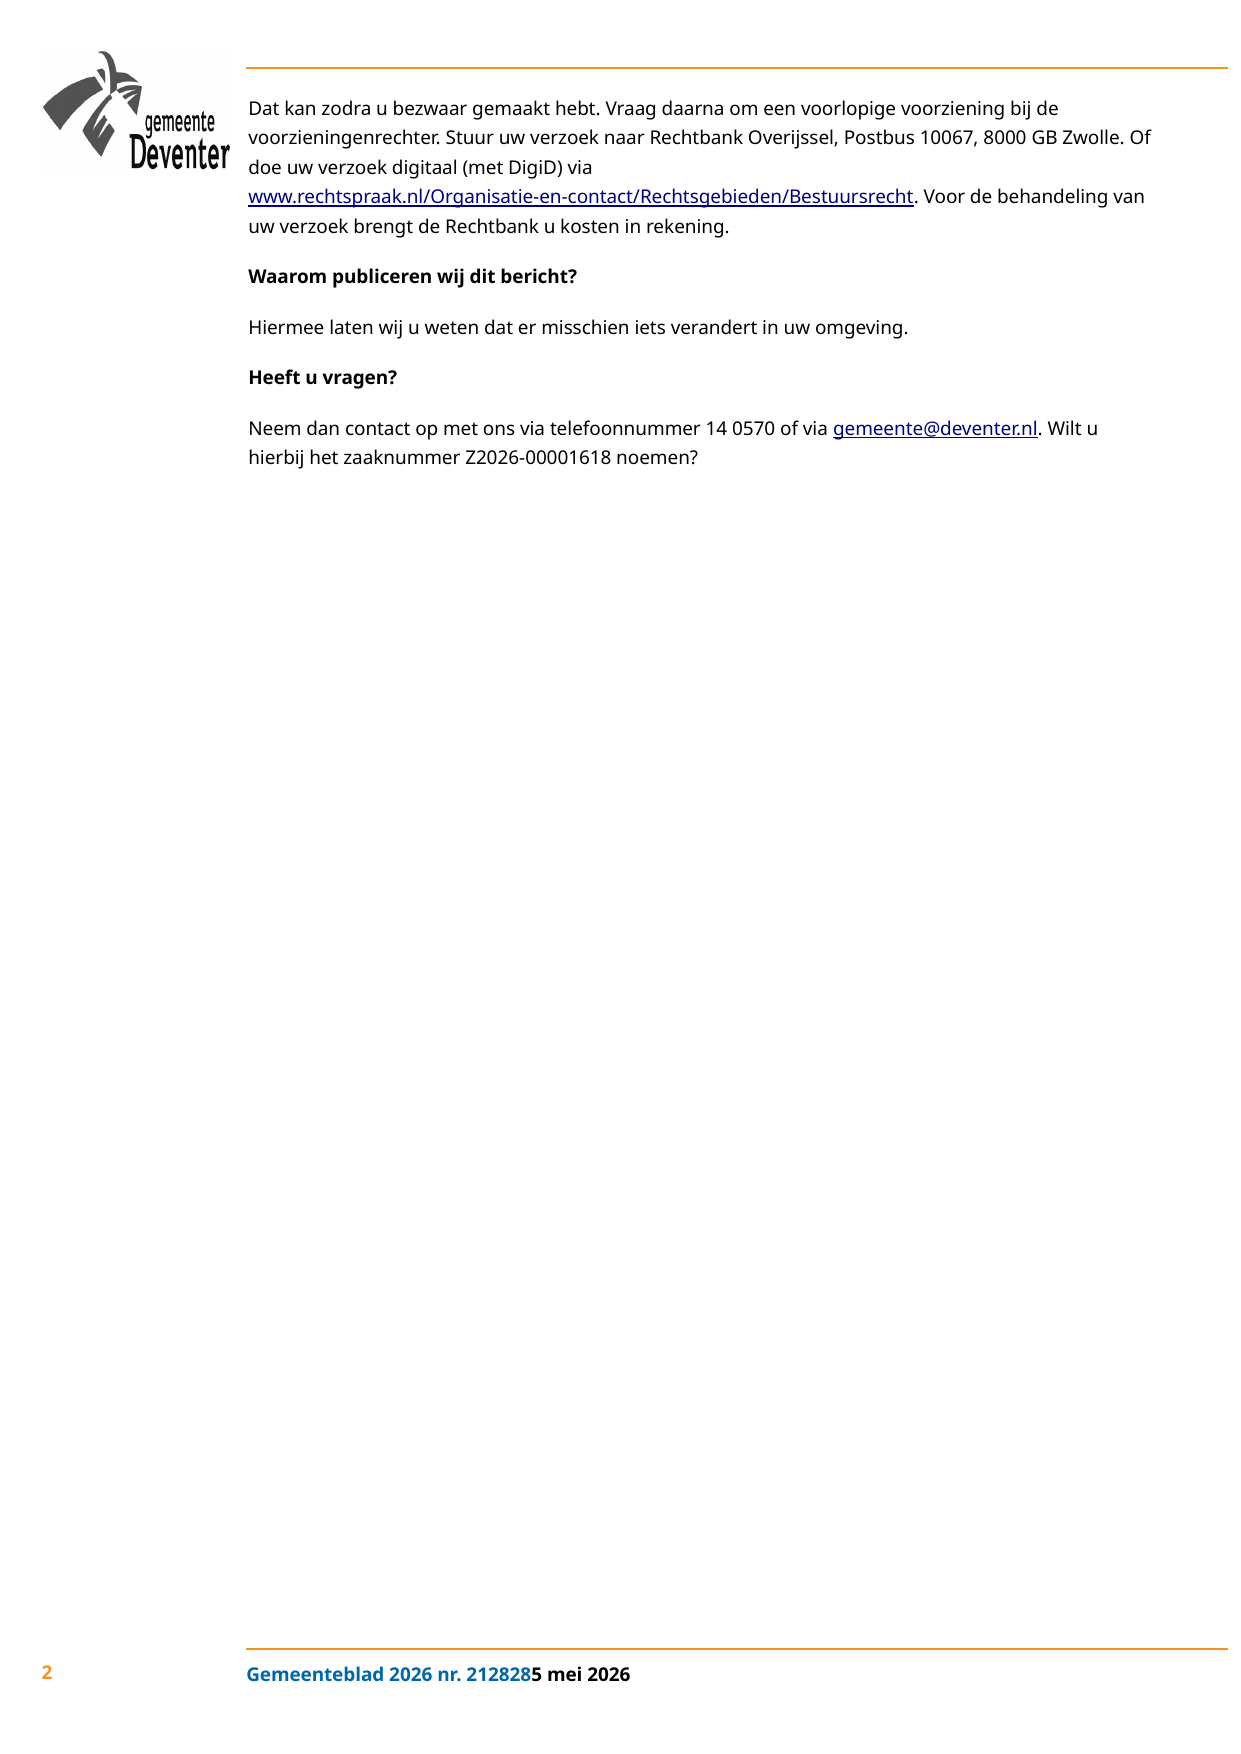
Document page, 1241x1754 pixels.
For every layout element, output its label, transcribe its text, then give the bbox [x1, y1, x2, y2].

text Hiermee laten wij u weten dat er misschien iets verandert in uw omgeving. [248, 314, 1152, 340]
text Dat kan zodra u bezwaar gemaakt hebt. Vraag daarna om een voorlopige voorziening bij de voorzieningenrechter. Stuur uw verzoek naar Rechtbank Overijssel, Postbus 10067, 8000 GB Zwolle. Of doe uw verzoek digitaal (met DigiD) via www.rechtspraak.nl/Organisatie-en-contact/Rechtsgebieden/Bestuursrecht. Voor de behandeling van uw verzoek brengt de Rechtbank u kosten in rekening. [248, 95, 1152, 239]
text Neem dan contact op met ons via telefoonnummer 14 0570 of via gemeente@deventer.nl. Wilt u hierbij het zaaknummer Z2026-00001618 noemen? [248, 415, 1152, 470]
text Heeft u vragen? [248, 364, 1152, 390]
picture [41, 47, 231, 172]
text Waarom publiceren wij dit bericht? [248, 263, 1152, 289]
